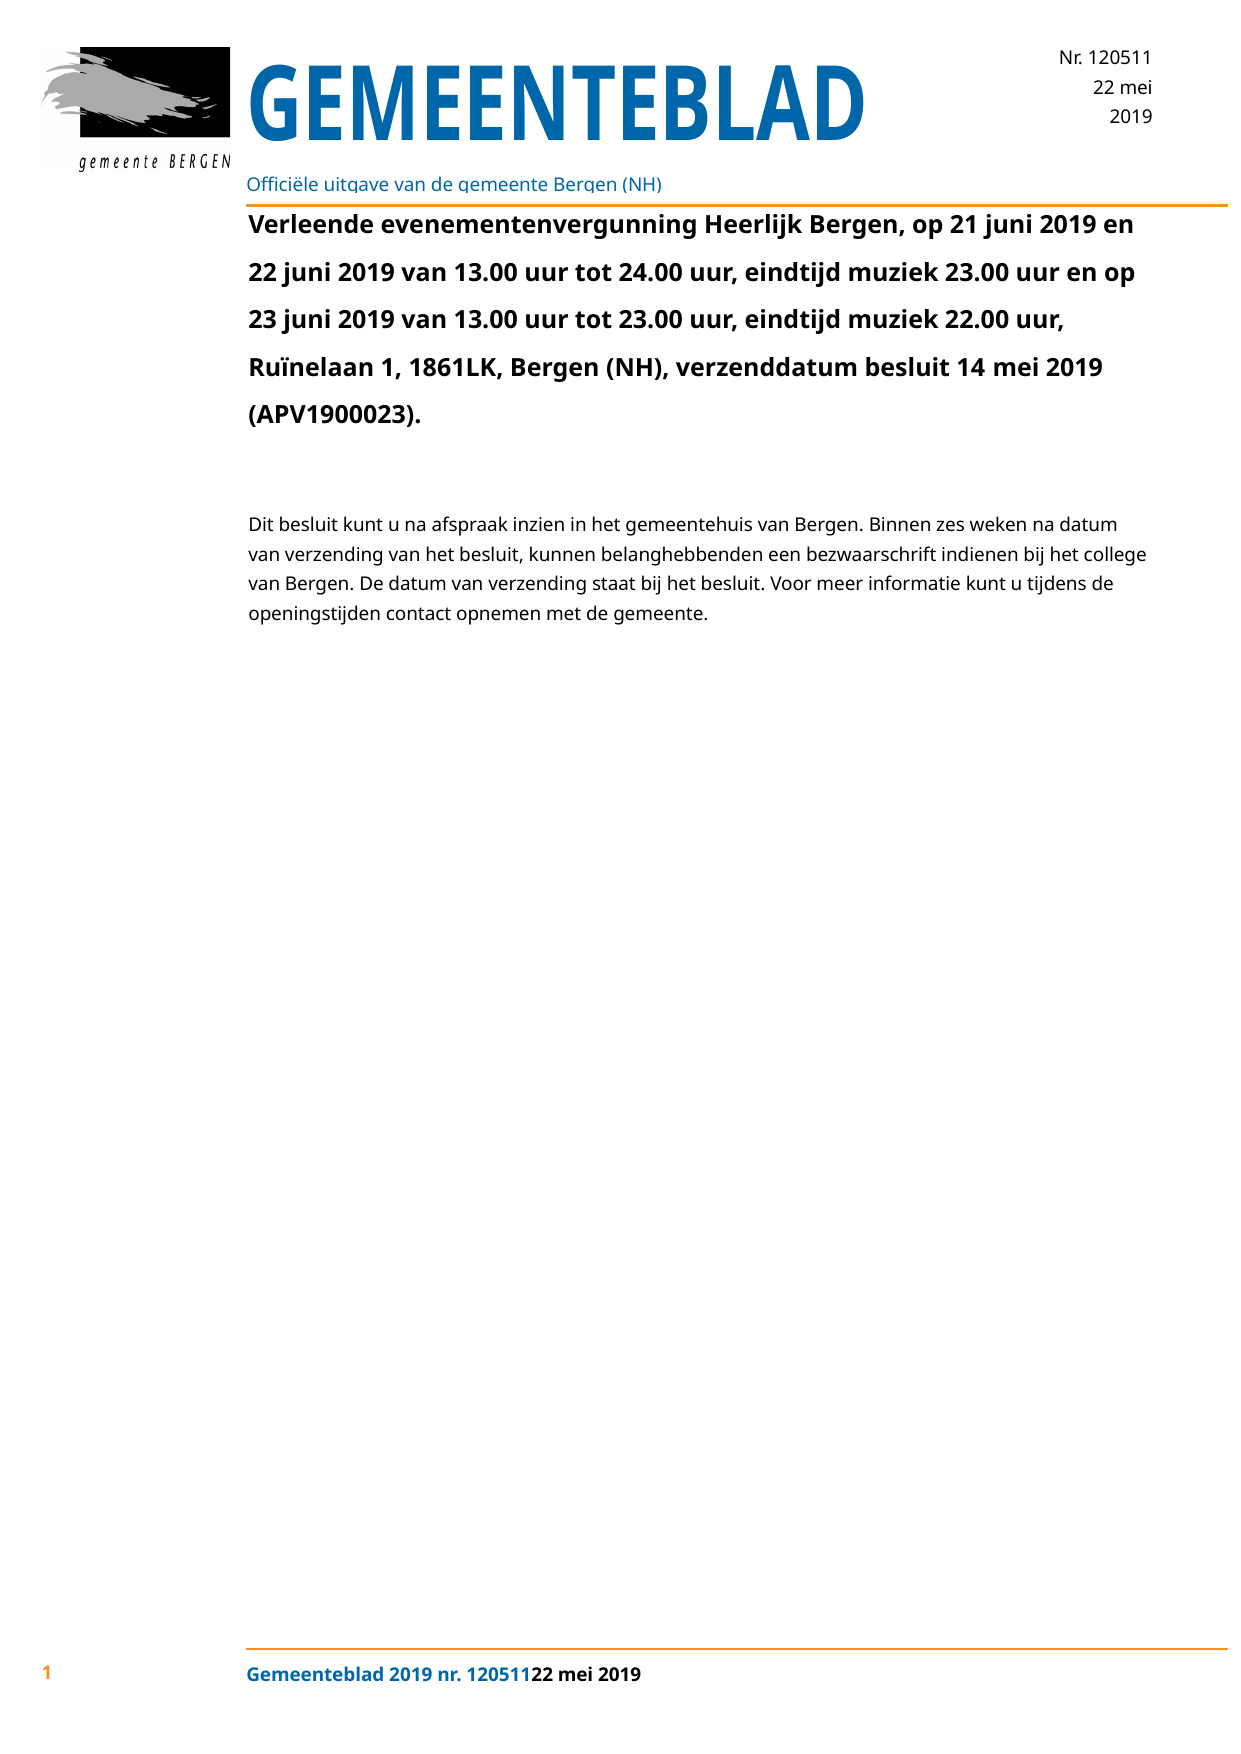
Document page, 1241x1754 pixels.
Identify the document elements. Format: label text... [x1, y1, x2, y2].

picture [41, 47, 231, 172]
text Dit besluit kunt u na afspraak inzien in het gemeentehuis van Bergen. Binnen zes weken na datum van verzending van het besluit, kunnen belanghebbenden een bezwaarschrift indienen bij het college van Bergen. De datum van verzending staat bij het besluit. Voor meer informatie kunt u tijdens de openingstijden contact opnemen met de gemeente. [248, 511, 1152, 626]
text Verleende evenementenvergunning Heerlijk Bergen, op 21 juni 2019 en 22 juni 2019 van 13.00 uur tot 24.00 uur, eindtijd muziek 23.00 uur en op 23 juni 2019 van 13.00 uur tot 23.00 uur, eindtijd muziek 22.00 uur, Ruïnelaan 1, 1861LK, Bergen (NH), verzenddatum besluit 14 mei 2019 (APV1900023). [248, 207, 1152, 431]
